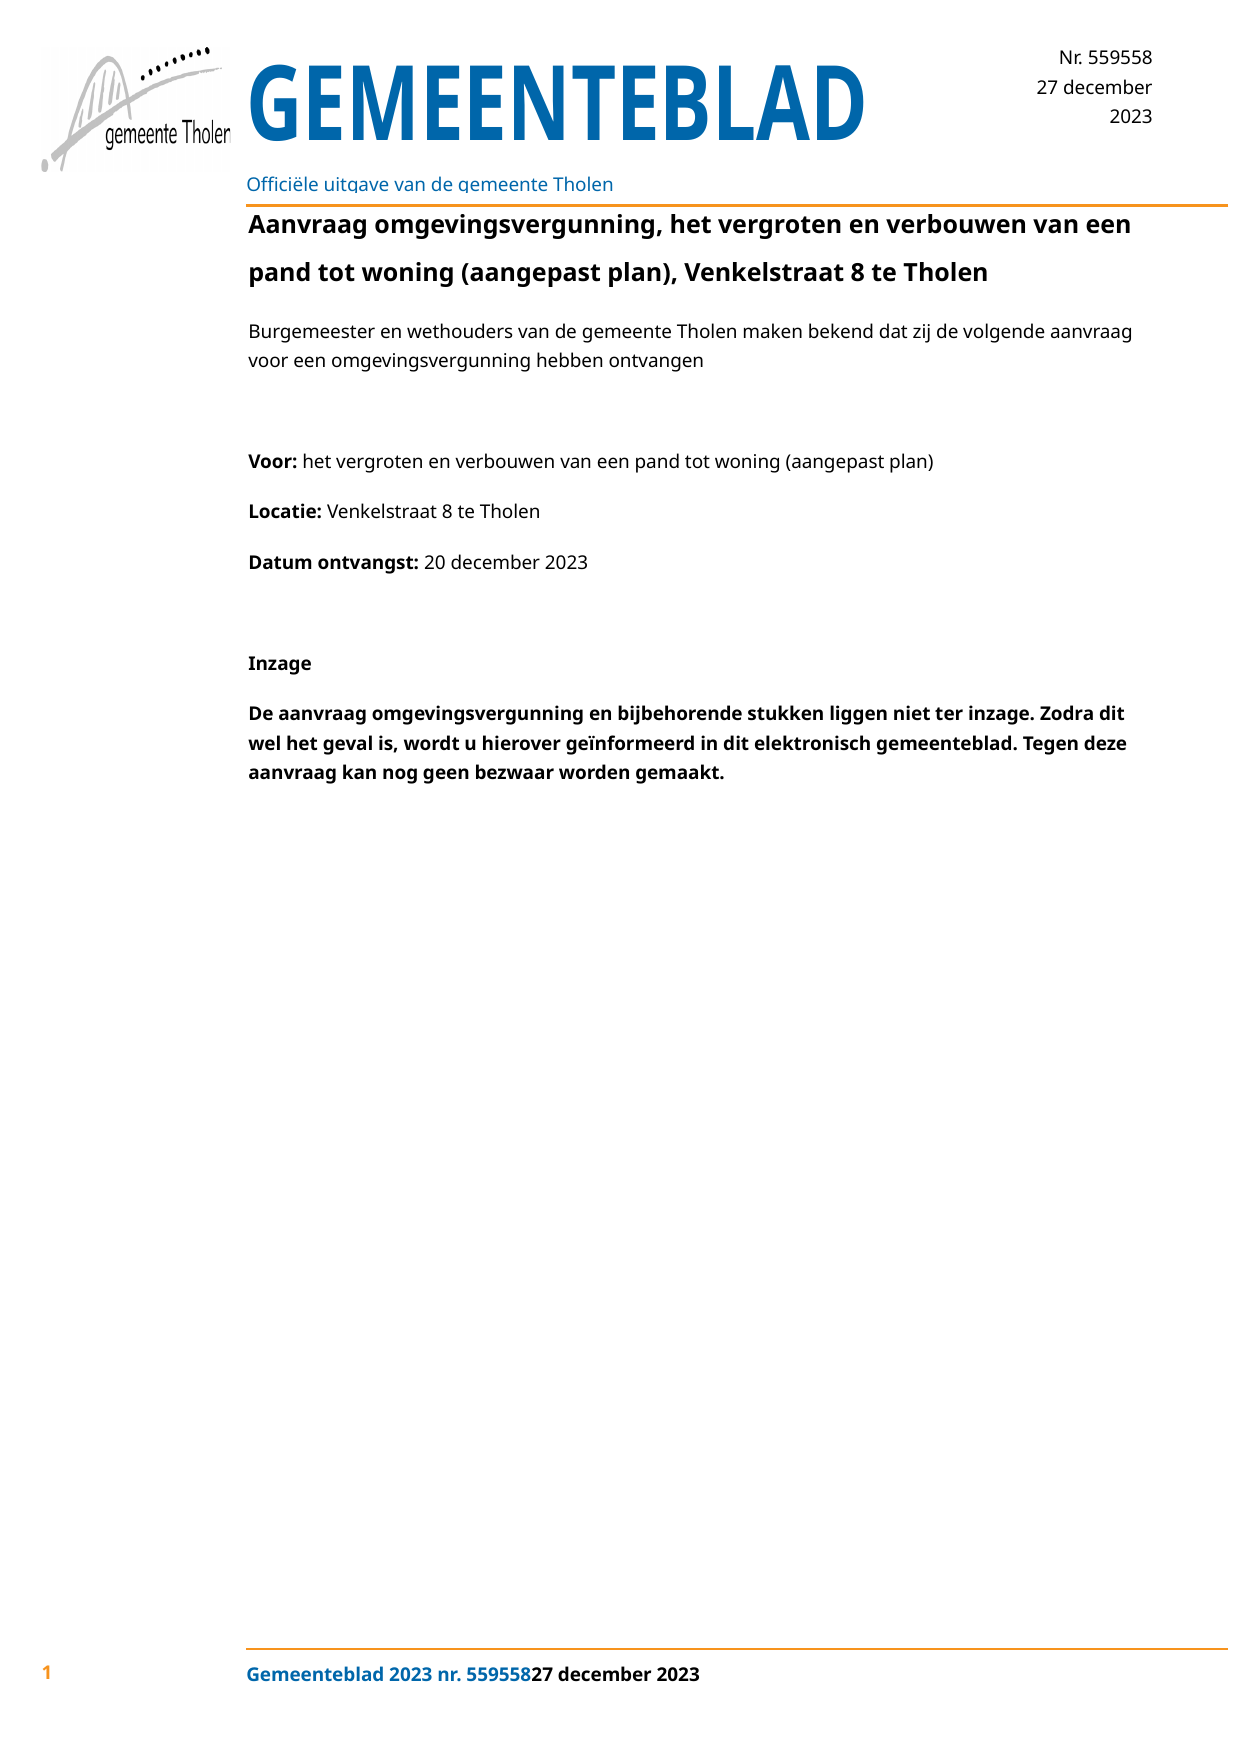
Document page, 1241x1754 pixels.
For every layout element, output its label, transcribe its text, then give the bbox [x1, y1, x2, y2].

picture [41, 47, 231, 172]
text De aanvraag omgevingsvergunning en bijbehorende stukken liggen niet ter inzage. Zodra dit wel het geval is, wordt u hierover geïnformeerd in dit elektronisch gemeenteblad. Tegen deze aanvraag kan nog geen bezwaar worden gemaakt. [248, 700, 1152, 785]
text Burgemeester en wethouders van de gemeente Tholen maken bekend dat zij de volgende aanvraag voor een omgevingsvergunning hebben ontvangen [248, 318, 1152, 373]
text Aanvraag omgevingsvergunning, het vergroten en verbouwen van een pand tot woning (aangepast plan), Venkelstraat 8 te Tholen [248, 207, 1152, 288]
text Locatie: Venkelstraat 8 te Tholen [248, 499, 1152, 524]
text Voor: het vergroten en verbouwen van een pand tot woning (aangepast plan) [248, 448, 1152, 474]
text Datum ontvangst: 20 december 2023 [248, 549, 1152, 575]
text Inzage [248, 650, 1152, 676]
